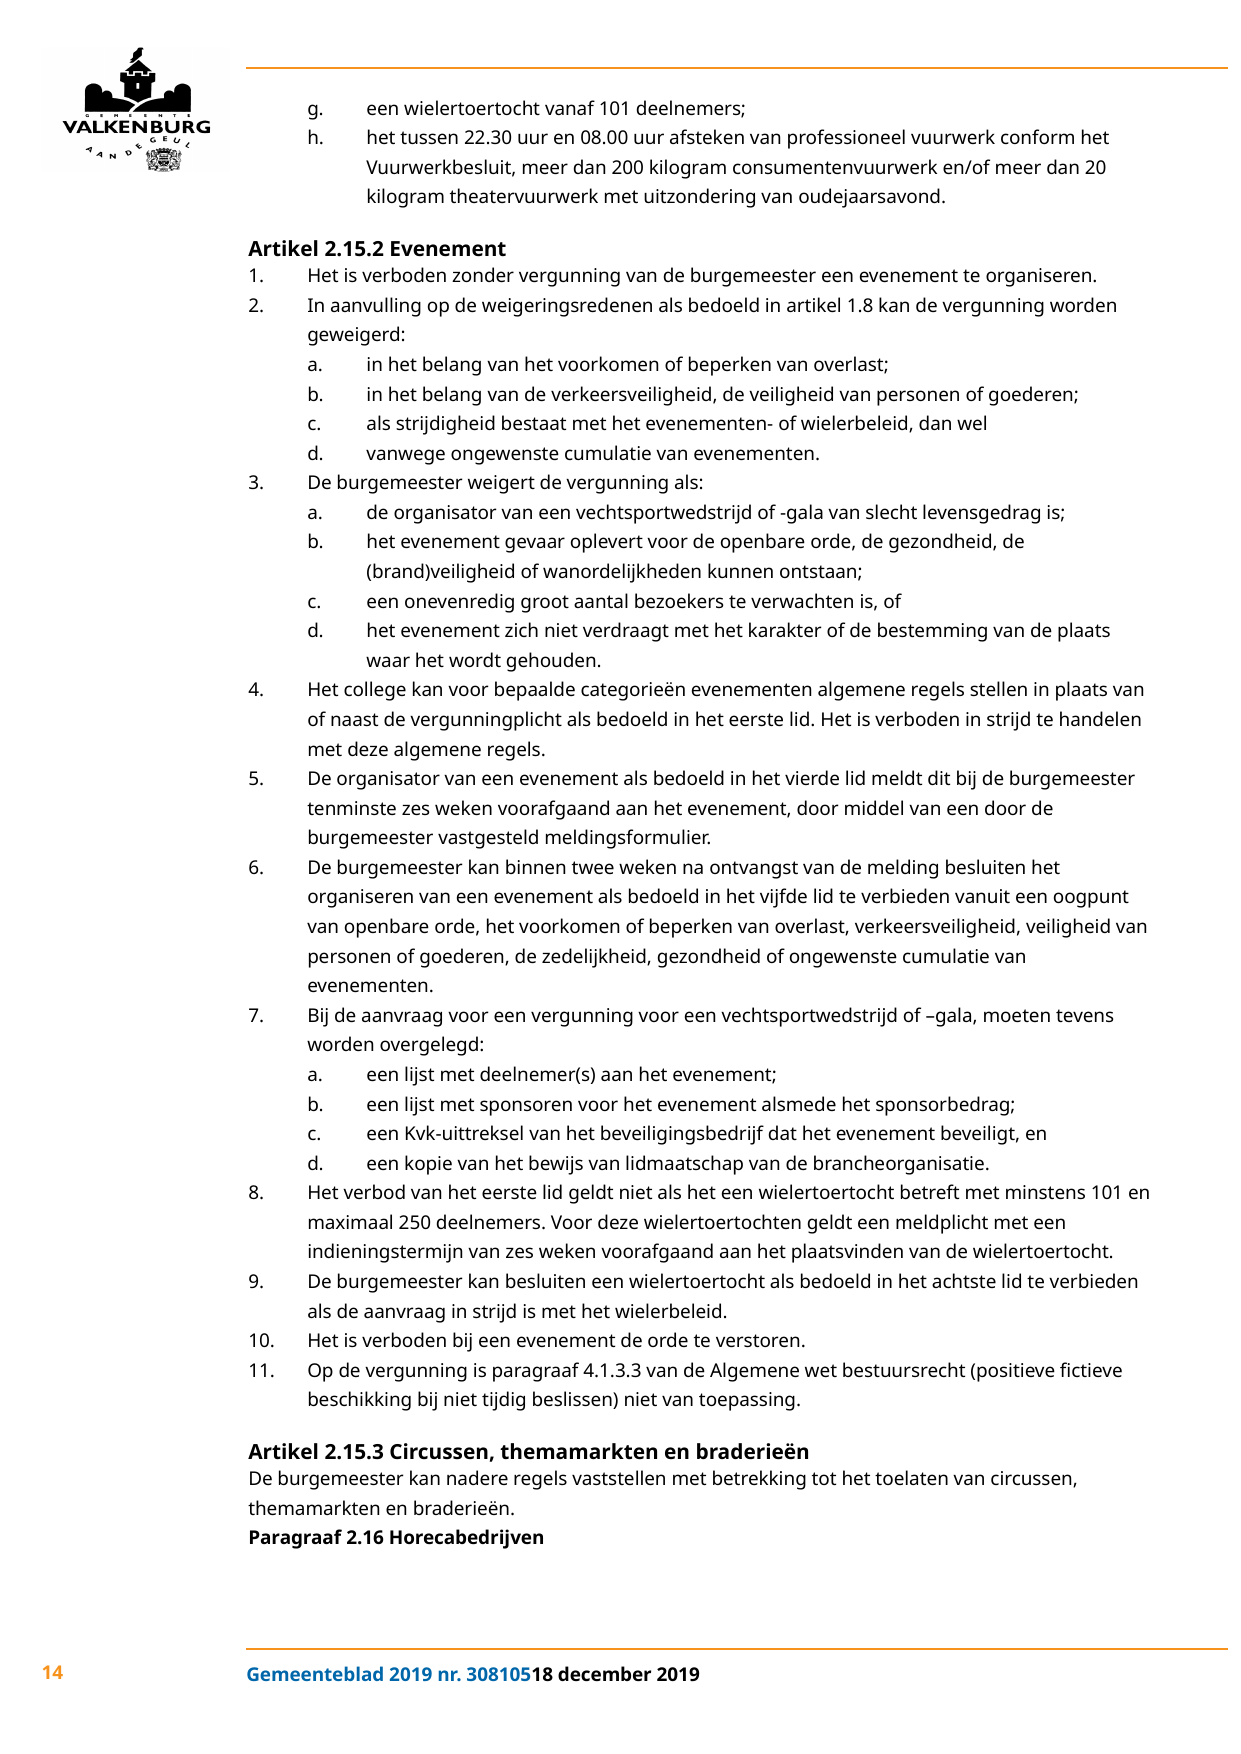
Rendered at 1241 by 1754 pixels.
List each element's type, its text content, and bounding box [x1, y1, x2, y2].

text Paragraaf 2.16 Horecabedrijven [248, 1524, 1152, 1550]
list Het college kan voor bepaalde categorieën evenementen algemene regels stellen in plaats van of naast de vergunningplicht als bedoeld in het eerste lid. Het is verboden in strijd te handelen met deze algemene regels. [248, 677, 1152, 761]
list een kopie van het bewijs van lidmaatschap van de brancheorganisatie. [307, 1150, 1152, 1176]
list de organisator van een vechtsportwedstrijd of -gala van slecht levensgedrag is; [307, 499, 1152, 525]
list het evenement gevaar oplevert voor de openbare orde, de gezondheid, de (brand)veiligheid of wanordelijkheden kunnen ontstaan; [307, 529, 1152, 584]
text De burgemeester kan nadere regels vaststellen met betrekking tot het toelaten van circussen, themamarkten en braderieën. [248, 1465, 1152, 1521]
list vanwege ongewenste cumulatie van evenementen. [307, 440, 1152, 466]
list in het belang van het voorkomen of beperken van overlast; [307, 351, 1152, 377]
list Op de vergunning is paragraaf 4.1.3.3 van de Algemene wet bestuursrecht (positieve fictieve beschikking bij niet tijdig beslissen) niet van toepassing. [248, 1357, 1152, 1412]
list het evenement zich niet verdraagt met het karakter of de bestemming van de plaats waar het wordt gehouden. [307, 617, 1152, 673]
list in het belang van de verkeersveiligheid, de veiligheid van personen of goederen; [307, 381, 1152, 406]
list Het verbod van het eerste lid geldt niet als het een wielertoertocht betreft met minstens 101 en maximaal 250 deelnemers. Voor deze wielertoertochten geldt een meldplicht met een indieningstermijn van zes weken voorafgaand aan het plaatsvinden van de wielertoertocht. [248, 1179, 1152, 1264]
list De burgemeester weigert de vergunning als: [248, 469, 1152, 495]
list De organisator van een evenement als bedoeld in het vierde lid meldt dit bij de burgemeester tenminste zes weken voorafgaand aan het evenement, door middel van een door de burgemeester vastgesteld meldingsformulier. [248, 765, 1152, 850]
list Het is verboden bij een evenement de orde te verstoren. [248, 1327, 1152, 1353]
text Artikel 2.15.2 Evenement [248, 234, 1152, 262]
picture [41, 47, 231, 172]
list het tussen 22.30 uur en 08.00 uur afsteken van professioneel vuurwerk conform het Vuurwerkbesluit, meer dan 200 kilogram consumentenvuurwerk en/of meer dan 20 kilogram theatervuurwerk met uitzondering van oudejaarsavond. [307, 124, 1152, 209]
list Bij de aanvraag voor een vergunning voor een vechtsportwedstrijd of –gala, moeten tevens worden overgelegd: [248, 1002, 1152, 1057]
text Artikel 2.15.3 Circussen, themamarkten en braderieën [248, 1437, 1152, 1465]
list als strijdigheid bestaat met het evenementen- of wielerbeleid, dan wel [307, 410, 1152, 436]
list een lijst met sponsoren voor het evenement alsmede het sponsorbedrag; [307, 1091, 1152, 1116]
list In aanvulling op de weigeringsredenen als bedoeld in artikel 1.8 kan de vergunning worden geweigerd: [248, 292, 1152, 347]
list een wielertoertocht vanaf 101 deelnemers; [307, 95, 1152, 121]
list Het is verboden zonder vergunning van de burgemeester een evenement te organiseren. [248, 262, 1152, 288]
list De burgemeester kan binnen twee weken na ontvangst van de melding besluiten het organiseren van een evenement als bedoeld in het vijfde lid te verbieden vanuit een oogpunt van openbare orde, het voorkomen of beperken van overlast, verkeersveiligheid, veiligheid van personen of goederen, de zedelijkheid, gezondheid of ongewenste cumulatie van evenementen. [248, 854, 1152, 998]
list een lijst met deelnemer(s) aan het evenement; [307, 1061, 1152, 1087]
list De burgemeester kan besluiten een wielertoertocht als bedoeld in het achtste lid te verbieden als de aanvraag in strijd is met het wielerbeleid. [248, 1268, 1152, 1323]
list een Kvk-uittreksel van het beveiligingsbedrijf dat het evenement beveiligt, en [307, 1120, 1152, 1146]
list een onevenredig groot aantal bezoekers te verwachten is, of [307, 588, 1152, 613]
